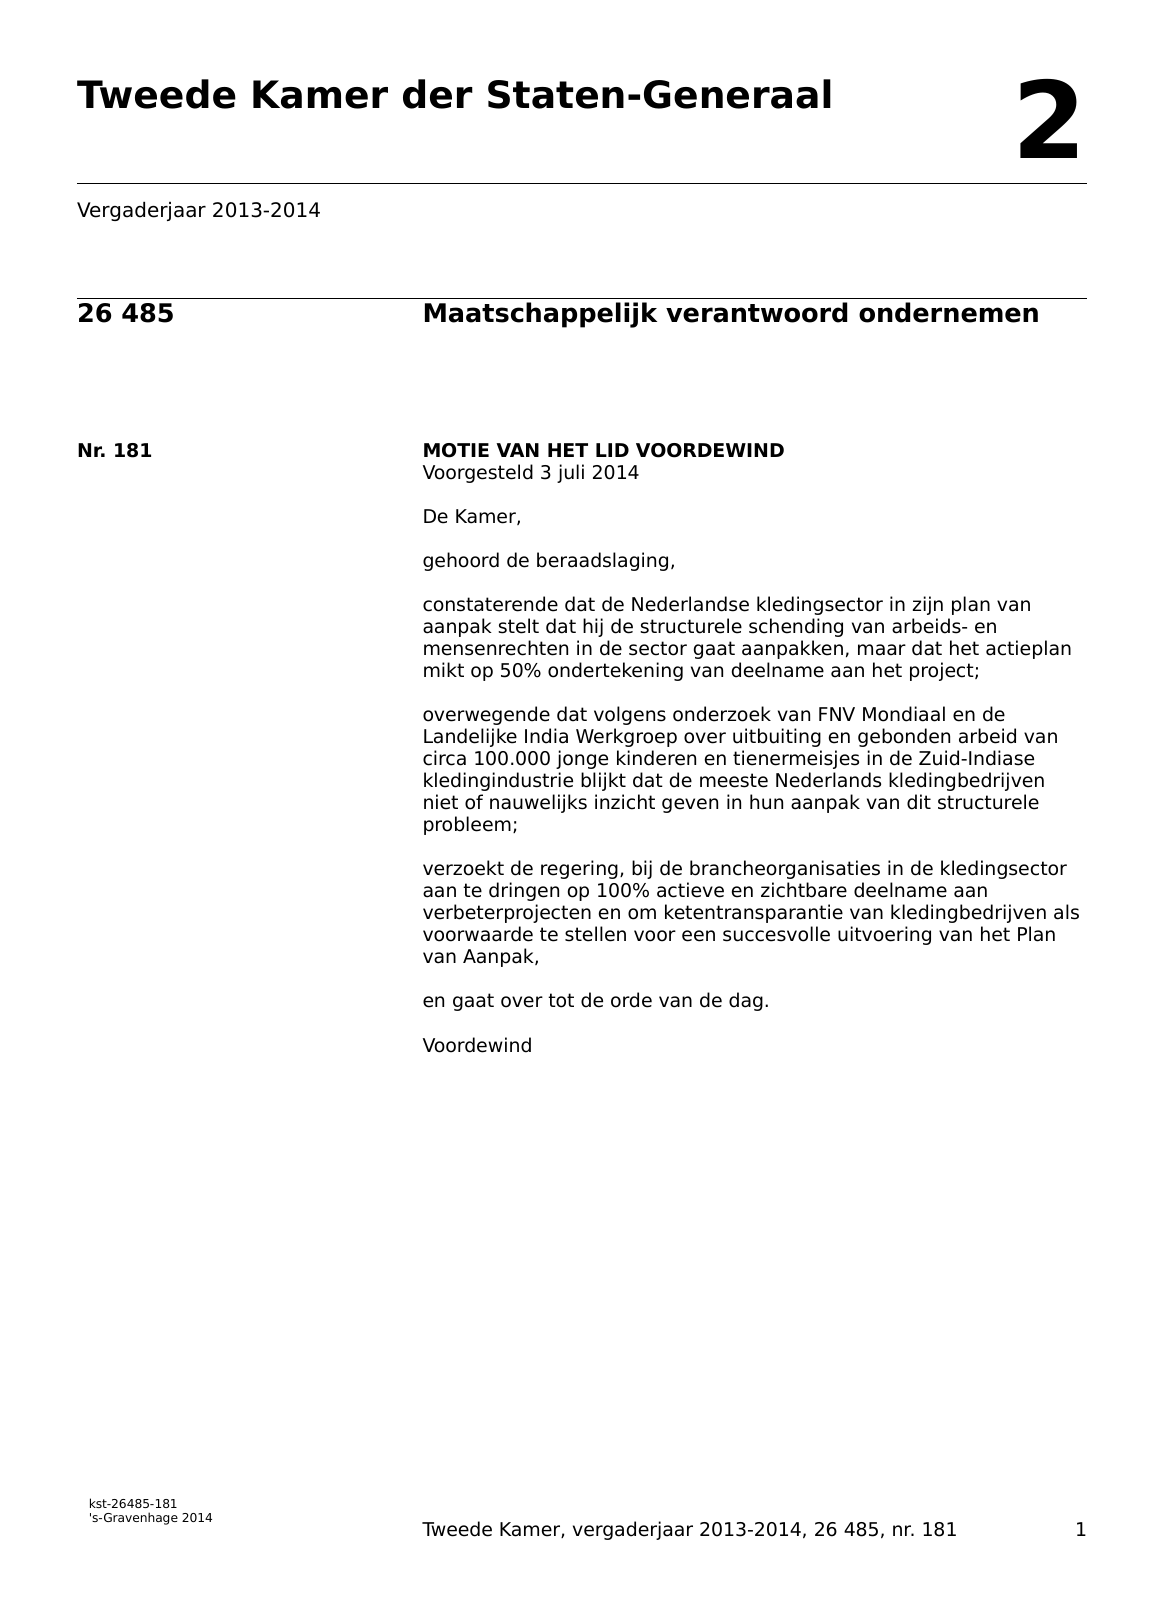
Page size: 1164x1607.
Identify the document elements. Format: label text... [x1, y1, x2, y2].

text constaterende dat de Nederlandse kledingsector in zijn plan van aanpak stelt dat hij de structurele schending van arbeids- en mensenrechten in de sector gaat aanpakken, maar dat het actieplan mikt op 50% ondertekening van deelname aan het project; [422, 594, 1087, 682]
text en gaat over tot de orde van de dag. [422, 990, 1087, 1012]
table_header Tweede Kamer der Staten-Generaal [77, 59, 886, 183]
subtitle 26 485 Maatschappelijk verantwoord ondernemen [77, 299, 1087, 329]
text gehoord de beraadslaging, [422, 550, 1087, 572]
text De Kamer, [422, 506, 1087, 528]
text 's-Gravenhage 2014 [88, 1511, 323, 1525]
table_cell Vergaderjaar 2013-2014 [77, 184, 1087, 298]
text kst-26485-181 [88, 1497, 323, 1511]
text verzoekt de regering, bij de brancheorganisaties in de kledingsector aan te dringen op 100% actieve en zichtbare deelname aan verbeterprojecten en om ketentransparantie van kledingbedrijven als voorwaarde te stellen voor een succesvolle uitvoering van het Plan van Aanpak, [422, 858, 1087, 968]
table_header 2 [886, 59, 1087, 183]
text Voordewind [422, 1034, 1087, 1057]
text overwegende dat volgens onderzoek van FNV Mondiaal en de Landelijke India Werkgroep over uitbuiting en gebonden arbeid van circa 100.000 jonge kinderen en tienermeisjes in de Zuid-Indiase kledingindustrie blijkt dat de meeste Nederlands kledingbedrijven niet of nauwelijks inzicht geven in hun aanpak van dit structurele probleem; [422, 704, 1087, 836]
subtitle Nr. 181 MOTIE VAN HET LID VOORDEWIND [77, 440, 1087, 462]
text Voorgesteld 3 juli 2014 [422, 462, 1087, 484]
